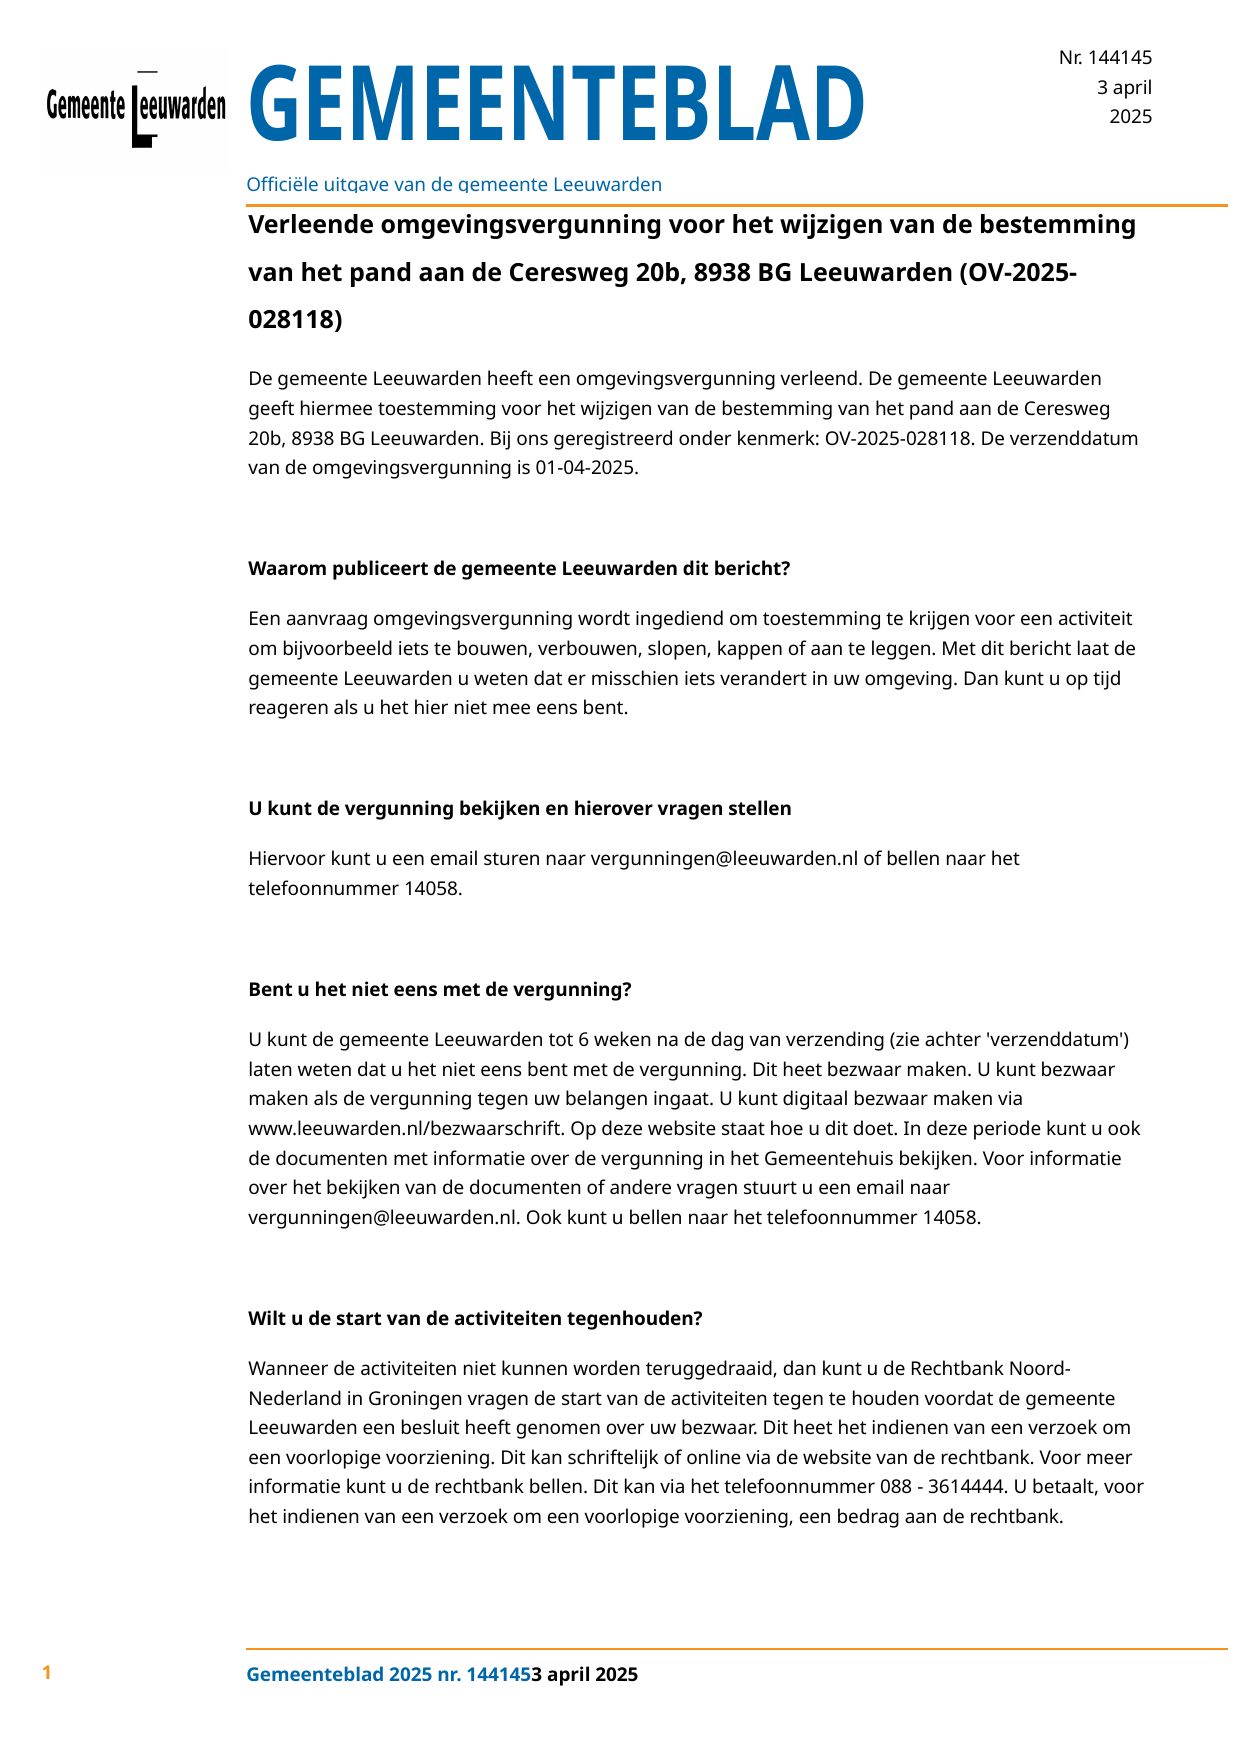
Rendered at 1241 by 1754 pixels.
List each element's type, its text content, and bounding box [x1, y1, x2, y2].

text De gemeente Leeuwarden heeft een omgevingsvergunning verleend. De gemeente Leeuwarden geeft hiermee toestemming voor het wijzigen van de bestemming van het pand aan de Ceresweg 20b, 8938 BG Leeuwarden. Bij ons geregistreerd onder kenmerk: OV-2025-028118. De verzenddatum van de omgevingsvergunning is 01-04-2025. [248, 366, 1152, 480]
text Bent u het niet eens met de vergunning? [248, 976, 1152, 1002]
text Verleende omgevingsvergunning voor het wijzigen van de bestemming van het pand aan de Ceresweg 20b, 8938 BG Leeuwarden (OV-2025-028118) [248, 207, 1152, 336]
text Wanneer de activiteiten niet kunnen worden teruggedraaid, dan kunt u de Rechtbank Noord-Nederland in Groningen vragen de start van de activiteiten tegen te houden voordat de gemeente Leeuwarden een besluit heeft genomen over uw bezwaar. Dit heet het indienen van een verzoek om een voorlopige voorziening. Dit kan schriftelijk of online via de website van de rechtbank. Voor meer informatie kunt u de rechtbank bellen. Dit kan via het telefoonnummer 088 - 3614444. U betaalt, voor het indienen van een verzoek om een voorlopige voorziening, een bedrag aan de rechtbank. [248, 1355, 1152, 1529]
text U kunt de vergunning bekijken en hierover vragen stellen [248, 795, 1152, 821]
text Waarom publiceert de gemeente Leeuwarden dit bericht? [248, 555, 1152, 581]
text Wilt u de start van de activiteiten tegenhouden? [248, 1305, 1152, 1330]
text U kunt de gemeente Leeuwarden tot 6 weken na de dag van verzending (zie achter 'verzenddatum') laten weten dat u het niet eens bent met de vergunning. Dit heet bezwaar maken. U kunt bezwaar maken als de vergunning tegen uw belangen ingaat. U kunt digitaal bezwaar maken via www.leeuwarden.nl/bezwaarschrift. Op deze website staat hoe u dit doet. In deze periode kunt u ook de documenten met informatie over de vergunning in het Gemeentehuis bekijken. Voor informatie over het bekijken van de documenten of andere vragen stuurt u een email naar vergunningen@leeuwarden.nl. Ook kunt u bellen naar het telefoonnummer 14058. [248, 1026, 1152, 1229]
text Een aanvraag omgevingsvergunning wordt ingediend om toestemming te krijgen voor een activiteit om bijvoorbeeld iets te bouwen, verbouwen, slopen, kappen of aan te leggen. Met dit bericht laat de gemeente Leeuwarden u weten dat er misschien iets verandert in uw omgeving. Dan kunt u op tijd reageren als u het hier niet mee eens bent. [248, 606, 1152, 720]
picture [41, 47, 231, 172]
text Hiervoor kunt u een email sturen naar vergunningen@leeuwarden.nl of bellen naar het telefoonnummer 14058. [248, 846, 1152, 901]
